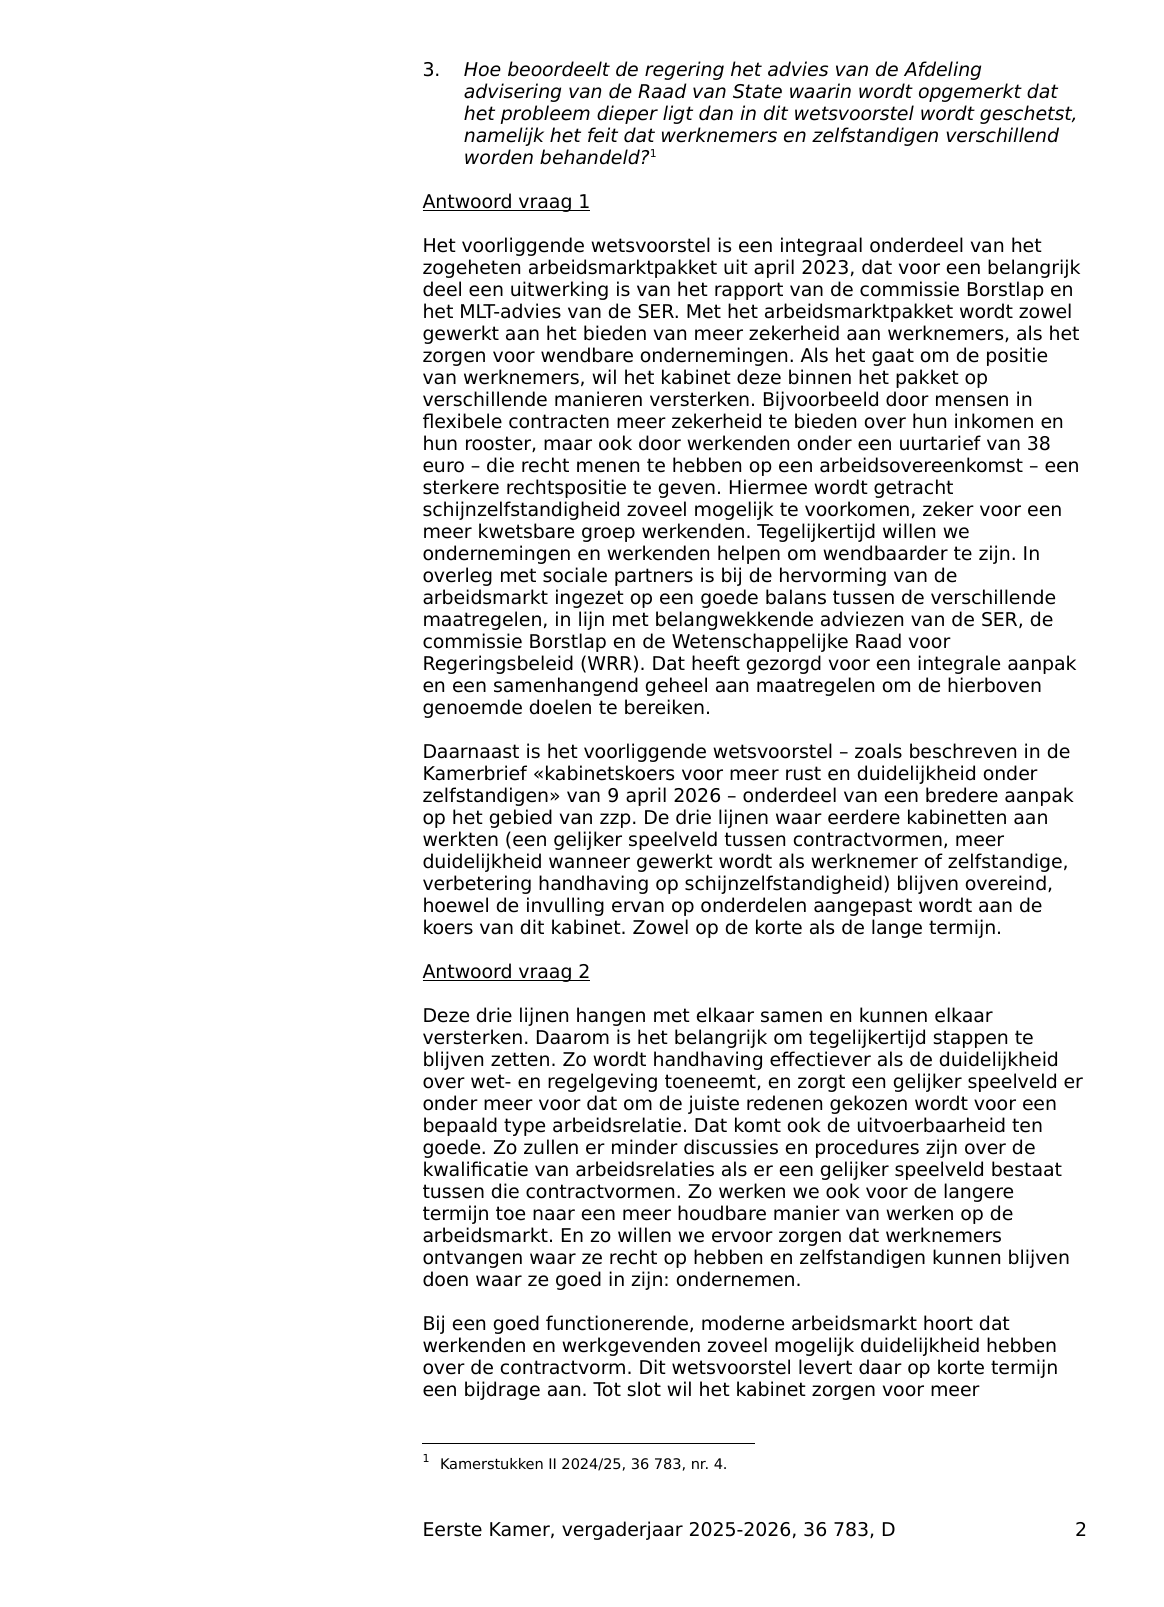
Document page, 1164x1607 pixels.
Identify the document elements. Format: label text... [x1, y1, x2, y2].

text Daarnaast is het voorliggende wetsvoorstel – zoals beschreven in de Kamerbrief «kabinetskoers voor meer rust en duidelijkheid onder zelfstandigen» van 9 april 2026 – onderdeel van een bredere aanpak op het gebied van zzp. De drie lijnen waar eerdere kabinetten aan werkten (een gelijker speelveld tussen contractvormen, meer duidelijkheid wanneer gewerkt wordt als werknemer of zelfstandige, verbetering handhaving op schijnzelfstandigheid) blijven overeind, hoewel de invulling ervan op onderdelen aangepast wordt aan de koers van dit kabinet. Zowel op de korte als de lange termijn. [422, 741, 1087, 939]
subtitle Antwoord vraag 2 [422, 961, 1087, 983]
subtitle Antwoord vraag 1 [422, 191, 1087, 213]
text Bij een goed functionerende, moderne arbeidsmarkt hoort dat werkenden en werkgevenden zoveel mogelijk duidelijkheid hebben over de contractvorm. Dit wetsvoorstel levert daar op korte termijn een bijdrage aan. Tot slot wil het kabinet zorgen voor meer [422, 1313, 1087, 1401]
text Kamerstukken II 2024/25, 36 783, nr. 4. [422, 1452, 1087, 1474]
text Het voorliggende wetsvoorstel is een integraal onderdeel van het zogeheten arbeidsmarktpakket uit april 2023, dat voor een belangrijk deel een uitwerking is van het rapport van de commissie Borstlap en het MLT-advies van de SER. Met het arbeidsmarktpakket wordt zowel gewerkt aan het bieden van meer zekerheid aan werknemers, als het zorgen voor wendbare ondernemingen. Als het gaat om de positie van werknemers, wil het kabinet deze binnen het pakket op verschillende manieren versterken. Bijvoorbeeld door mensen in flexibele contracten meer zekerheid te bieden over hun inkomen en hun rooster, maar ook door werkenden onder een uurtarief van 38 euro – die recht menen te hebben op een arbeidsovereenkomst – een sterkere rechtspositie te geven. Hiermee wordt getracht schijnzelfstandigheid zoveel mogelijk te voorkomen, zeker voor een meer kwetsbare groep werkenden. Tegelijkertijd willen we ondernemingen en werkenden helpen om wendbaarder te zijn. In overleg met sociale partners is bij de hervorming van de arbeidsmarkt ingezet op een goede balans tussen de verschillende maatregelen, in lijn met belangwekkende adviezen van de SER, de commissie Borstlap en de Wetenschappelijke Raad voor Regeringsbeleid (WRR). Dat heeft gezorgd voor een integrale aanpak en een samenhangend geheel aan maatregelen om de hierboven genoemde doelen te bereiken. [422, 235, 1087, 719]
text Deze drie lijnen hangen met elkaar samen en kunnen elkaar versterken. Daarom is het belangrijk om tegelijkertijd stappen te blijven zetten. Zo wordt handhaving effectiever als de duidelijkheid over wet- en regelgeving toeneemt, en zorgt een gelijker speelveld er onder meer voor dat om de juiste redenen gekozen wordt voor een bepaald type arbeidsrelatie. Dat komt ook de uitvoerbaarheid ten goede. Zo zullen er minder discussies en procedures zijn over de kwalificatie van arbeidsrelaties als er een gelijker speelveld bestaat tussen die contractvormen. Zo werken we ook voor de langere termijn toe naar een meer houdbare manier van werken op de arbeidsmarkt. En zo willen we ervoor zorgen dat werknemers ontvangen waar ze recht op hebben en zelfstandigen kunnen blijven doen waar ze goed in zijn: ondernemen. [422, 1005, 1087, 1291]
text 3. Hoe beoordeelt de regering het advies van de Afdeling advisering van de Raad van State waarin wordt opgemerkt dat het probleem dieper ligt dan in dit wetsvoorstel wordt geschetst, namelijk het feit dat werknemers en zelfstandigen verschillend worden behandeld? [422, 59, 1087, 169]
